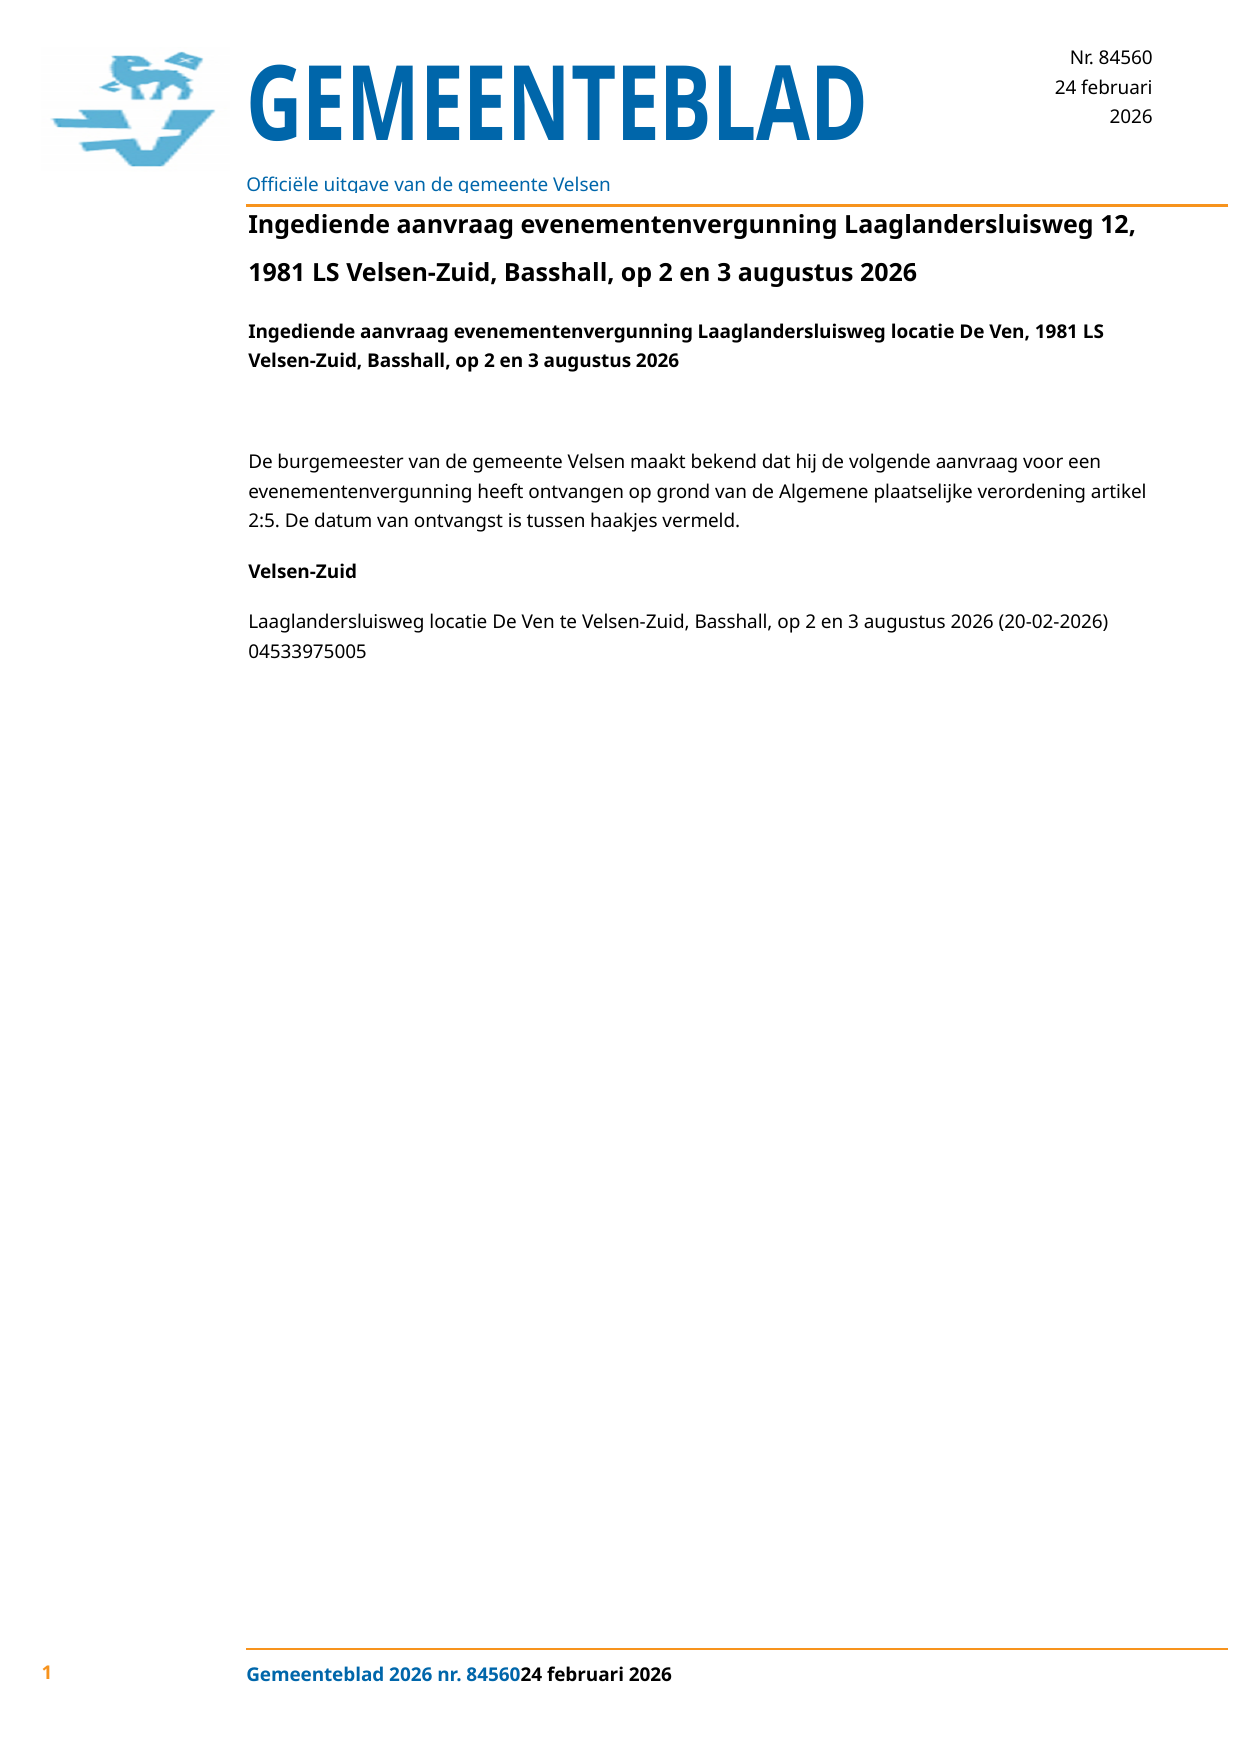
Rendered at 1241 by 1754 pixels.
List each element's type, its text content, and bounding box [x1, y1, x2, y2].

text Ingediende aanvraag evenementenvergunning Laaglandersluisweg 12, 1981 LS Velsen-Zuid, Basshall, op 2 en 3 augustus 2026 [248, 207, 1152, 288]
text Velsen-Zuid [248, 558, 1152, 584]
text De burgemeester van de gemeente Velsen maakt bekend dat hij de volgende aanvraag voor een evenementenvergunning heeft ontvangen op grond van de Algemene plaatselijke verordening artikel 2:5. De datum van ontvangst is tussen haakjes vermeld. [248, 448, 1152, 533]
text Laaglandersluisweg locatie De Ven te Velsen-Zuid, Basshall, op 2 en 3 augustus 2026 (20-02-2026) 04533975005 [248, 608, 1152, 664]
picture [41, 47, 231, 172]
text Ingediende aanvraag evenementenvergunning Laaglandersluisweg locatie De Ven, 1981 LS Velsen-Zuid, Basshall, op 2 en 3 augustus 2026 [248, 318, 1152, 373]
